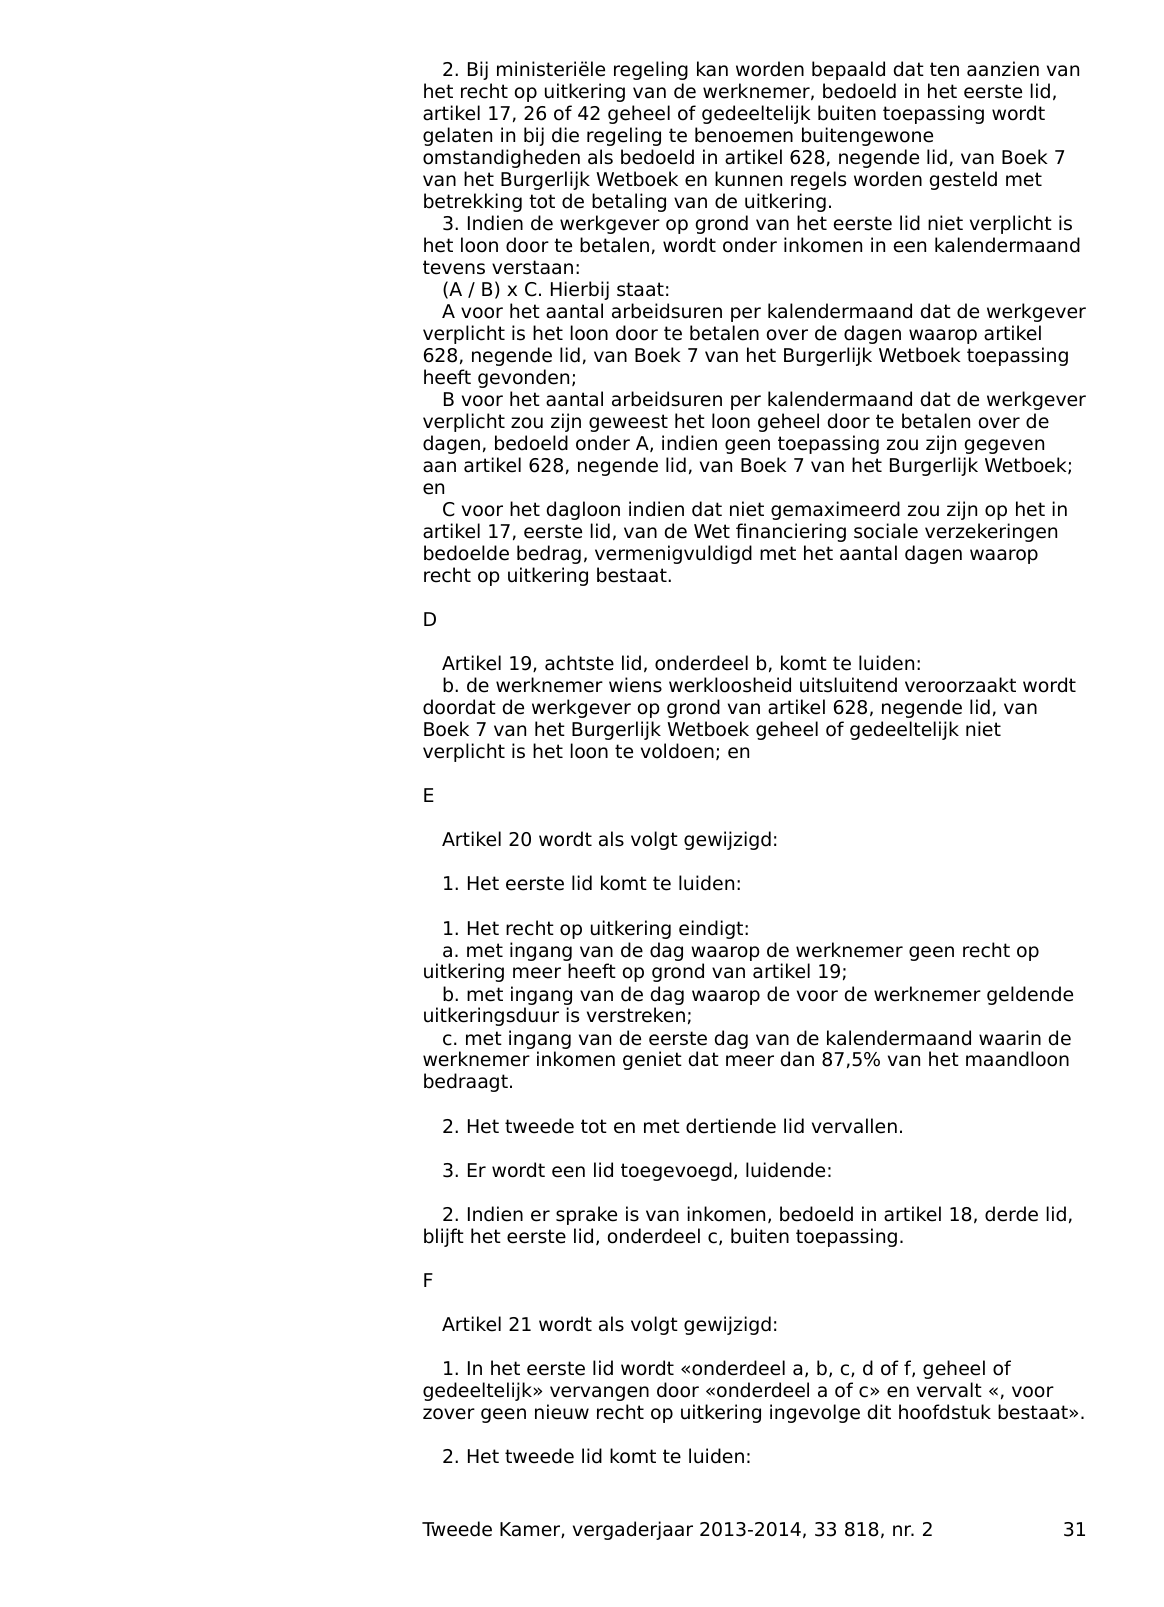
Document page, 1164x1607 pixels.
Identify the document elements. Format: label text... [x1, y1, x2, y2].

text Artikel 19, achtste lid, onderdeel b, komt te luiden: [422, 653, 1087, 675]
text a. met ingang van de dag waarop de werknemer geen recht op uitkering meer heeft op grond van artikel 19; [422, 939, 1087, 983]
text A voor het aantal arbeidsuren per kalendermaand dat de werkgever verplicht is het loon door te betalen over de dagen waarop artikel 628, negende lid, van Boek 7 van het Burgerlijk Wetboek toepassing heeft gevonden; [422, 301, 1087, 389]
text D [422, 609, 1087, 631]
text Artikel 20 wordt als volgt gewijzigd: [422, 829, 1087, 851]
text b. met ingang van de dag waarop de voor de werknemer geldende uitkeringsduur is verstreken; [422, 983, 1087, 1027]
text E [422, 785, 1087, 807]
text c. met ingang van de eerste dag van de kalendermaand waarin de werknemer inkomen geniet dat meer dan 87,5% van het maandloon bedraagt. [422, 1027, 1087, 1093]
text (A / B) x C. Hierbij staat: [422, 279, 1087, 301]
text 3. Er wordt een lid toegevoegd, luidende: [422, 1160, 1087, 1182]
text 1. Het eerste lid komt te luiden: [422, 873, 1087, 895]
text 2. Bij ministeriële regeling kan worden bepaald dat ten aanzien van het recht op uitkering van de werknemer, bedoeld in het eerste lid, artikel 17, 26 of 42 geheel of gedeeltelijk buiten toepassing wordt gelaten in bij die regeling te benoemen buitengewone omstandigheden als bedoeld in artikel 628, negende lid, van Boek 7 van het Burgerlijk Wetboek en kunnen regels worden gesteld met betrekking tot de betaling van de uitkering. [422, 59, 1087, 213]
text 3. Indien de werkgever op grond van het eerste lid niet verplicht is het loon door te betalen, wordt onder inkomen in een kalendermaand tevens verstaan: [422, 213, 1087, 279]
text Artikel 21 wordt als volgt gewijzigd: [422, 1314, 1087, 1336]
text 2. Indien er sprake is van inkomen, bedoeld in artikel 18, derde lid, blijft het eerste lid, onderdeel c, buiten toepassing. [422, 1204, 1087, 1248]
text 1. In het eerste lid wordt «onderdeel a, b, c, d of f, geheel of gedeeltelijk» vervangen door «onderdeel a of c» en vervalt «, voor zover geen nieuw recht op uitkering ingevolge dit hoofdstuk bestaat». [422, 1358, 1087, 1424]
text B voor het aantal arbeidsuren per kalendermaand dat de werkgever verplicht zou zijn geweest het loon geheel door te betalen over de dagen, bedoeld onder A, indien geen toepassing zou zijn gegeven aan artikel 628, negende lid, van Boek 7 van het Burgerlijk Wetboek; en [422, 389, 1087, 499]
text F [422, 1270, 1087, 1292]
text C voor het dagloon indien dat niet gemaximeerd zou zijn op het in artikel 17, eerste lid, van de Wet financiering sociale verzekeringen bedoelde bedrag, vermenigvuldigd met het aantal dagen waarop recht op uitkering bestaat. [422, 499, 1087, 587]
text 2. Het tweede tot en met dertiende lid vervallen. [422, 1116, 1087, 1137]
text b. de werknemer wiens werkloosheid uitsluitend veroorzaakt wordt doordat de werkgever op grond van artikel 628, negende lid, van Boek 7 van het Burgerlijk Wetboek geheel of gedeeltelijk niet verplicht is het loon te voldoen; en [422, 675, 1087, 763]
text 2. Het tweede lid komt te luiden: [422, 1446, 1087, 1468]
text 1. Het recht op uitkering eindigt: [422, 917, 1087, 939]
